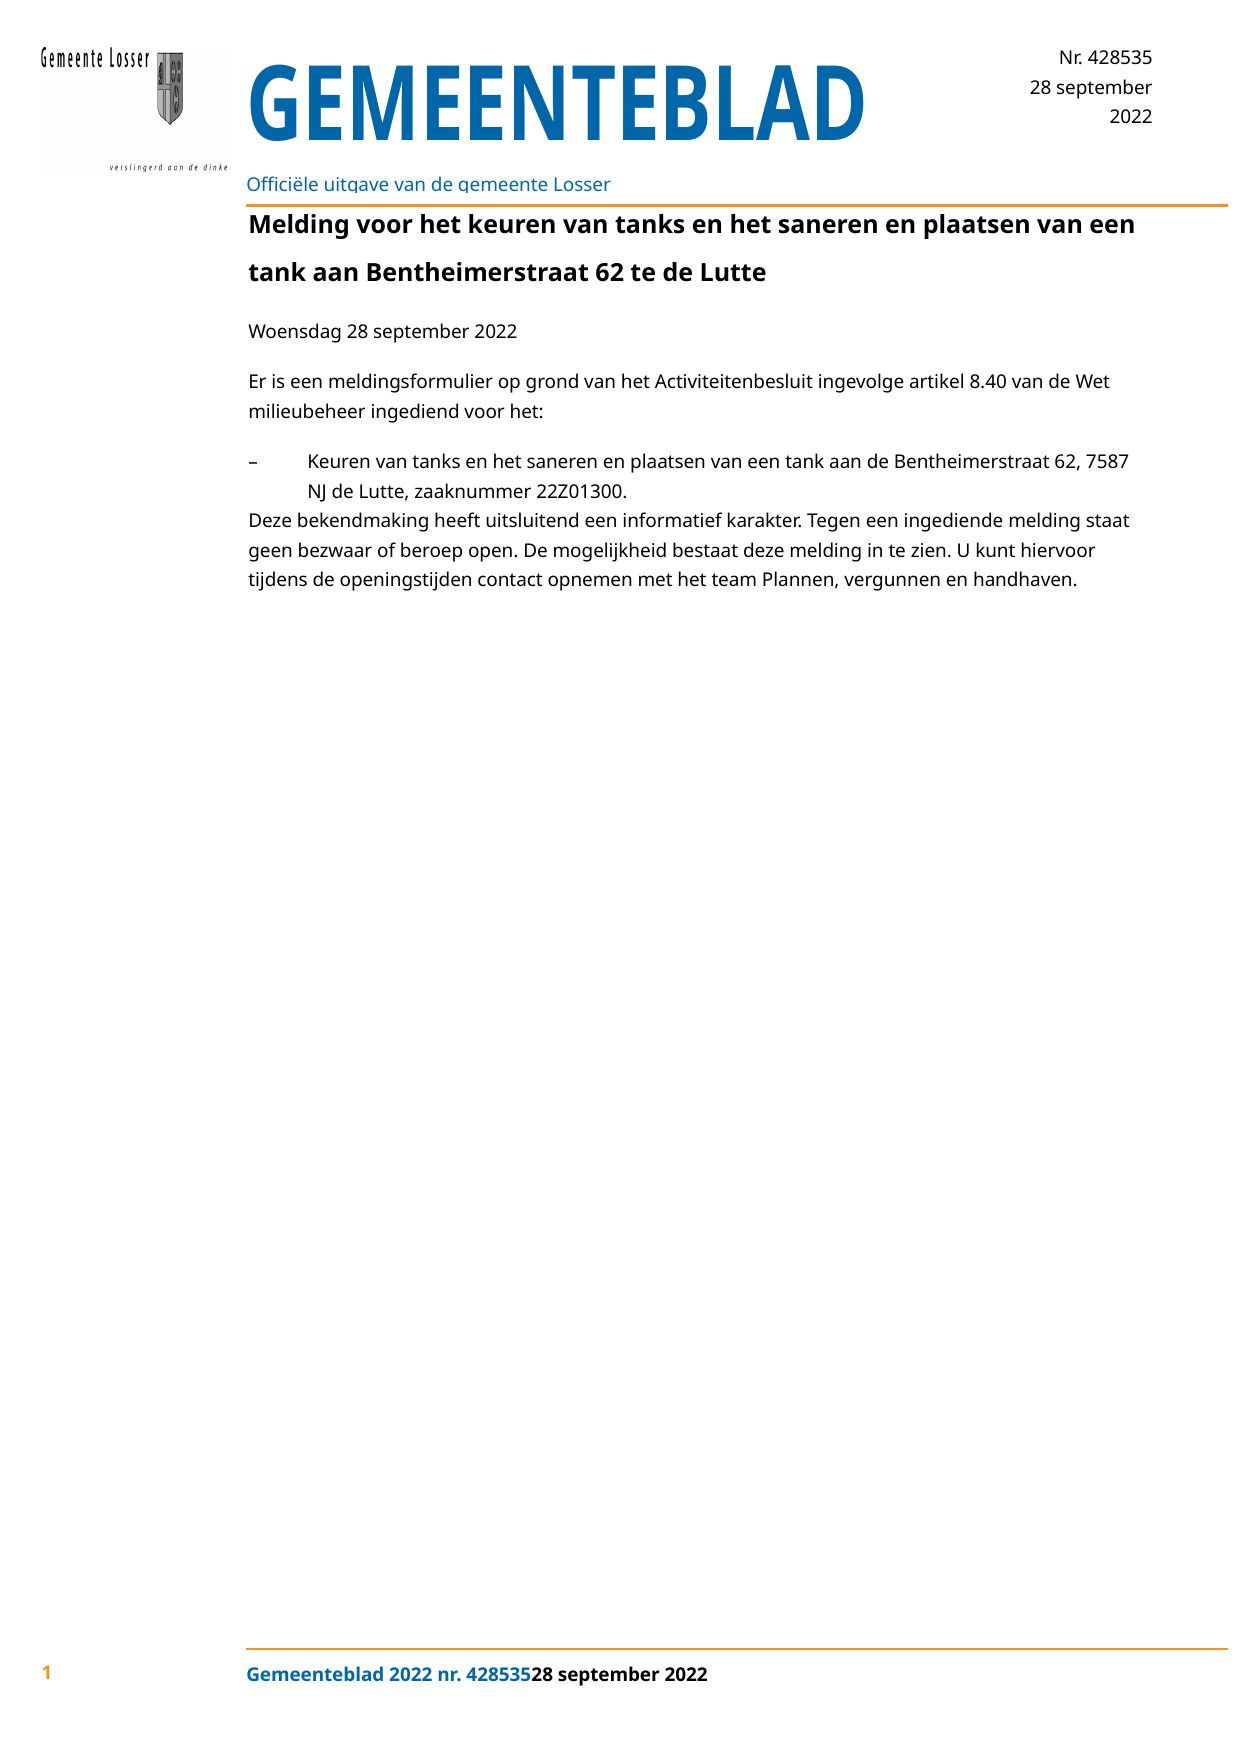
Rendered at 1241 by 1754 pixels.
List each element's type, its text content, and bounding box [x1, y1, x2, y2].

text Deze bekendmaking heeft uitsluitend een informatief karakter. Tegen een ingediende melding staat geen bezwaar of beroep open. De mogelijkheid bestaat deze melding in te zien. U kunt hiervoor tijdens de openingstijden contact opnemen met het team Plannen, vergunnen en handhaven. [248, 507, 1152, 592]
text Er is een meldingsformulier op grond van het Activiteitenbesluit ingevolge artikel 8.40 van de Wet milieubeheer ingediend voor het: [248, 368, 1152, 424]
picture [41, 47, 231, 172]
text Woensdag 28 september 2022 [248, 318, 1152, 344]
text Melding voor het keuren van tanks en het saneren en plaatsen van een tank aan Bentheimerstraat 62 te de Lutte [248, 207, 1152, 288]
list Keuren van tanks en het saneren en plaatsen van een tank aan de Bentheimerstraat 62, 7587 NJ de Lutte, zaaknummer 22Z01300. [248, 448, 1152, 504]
